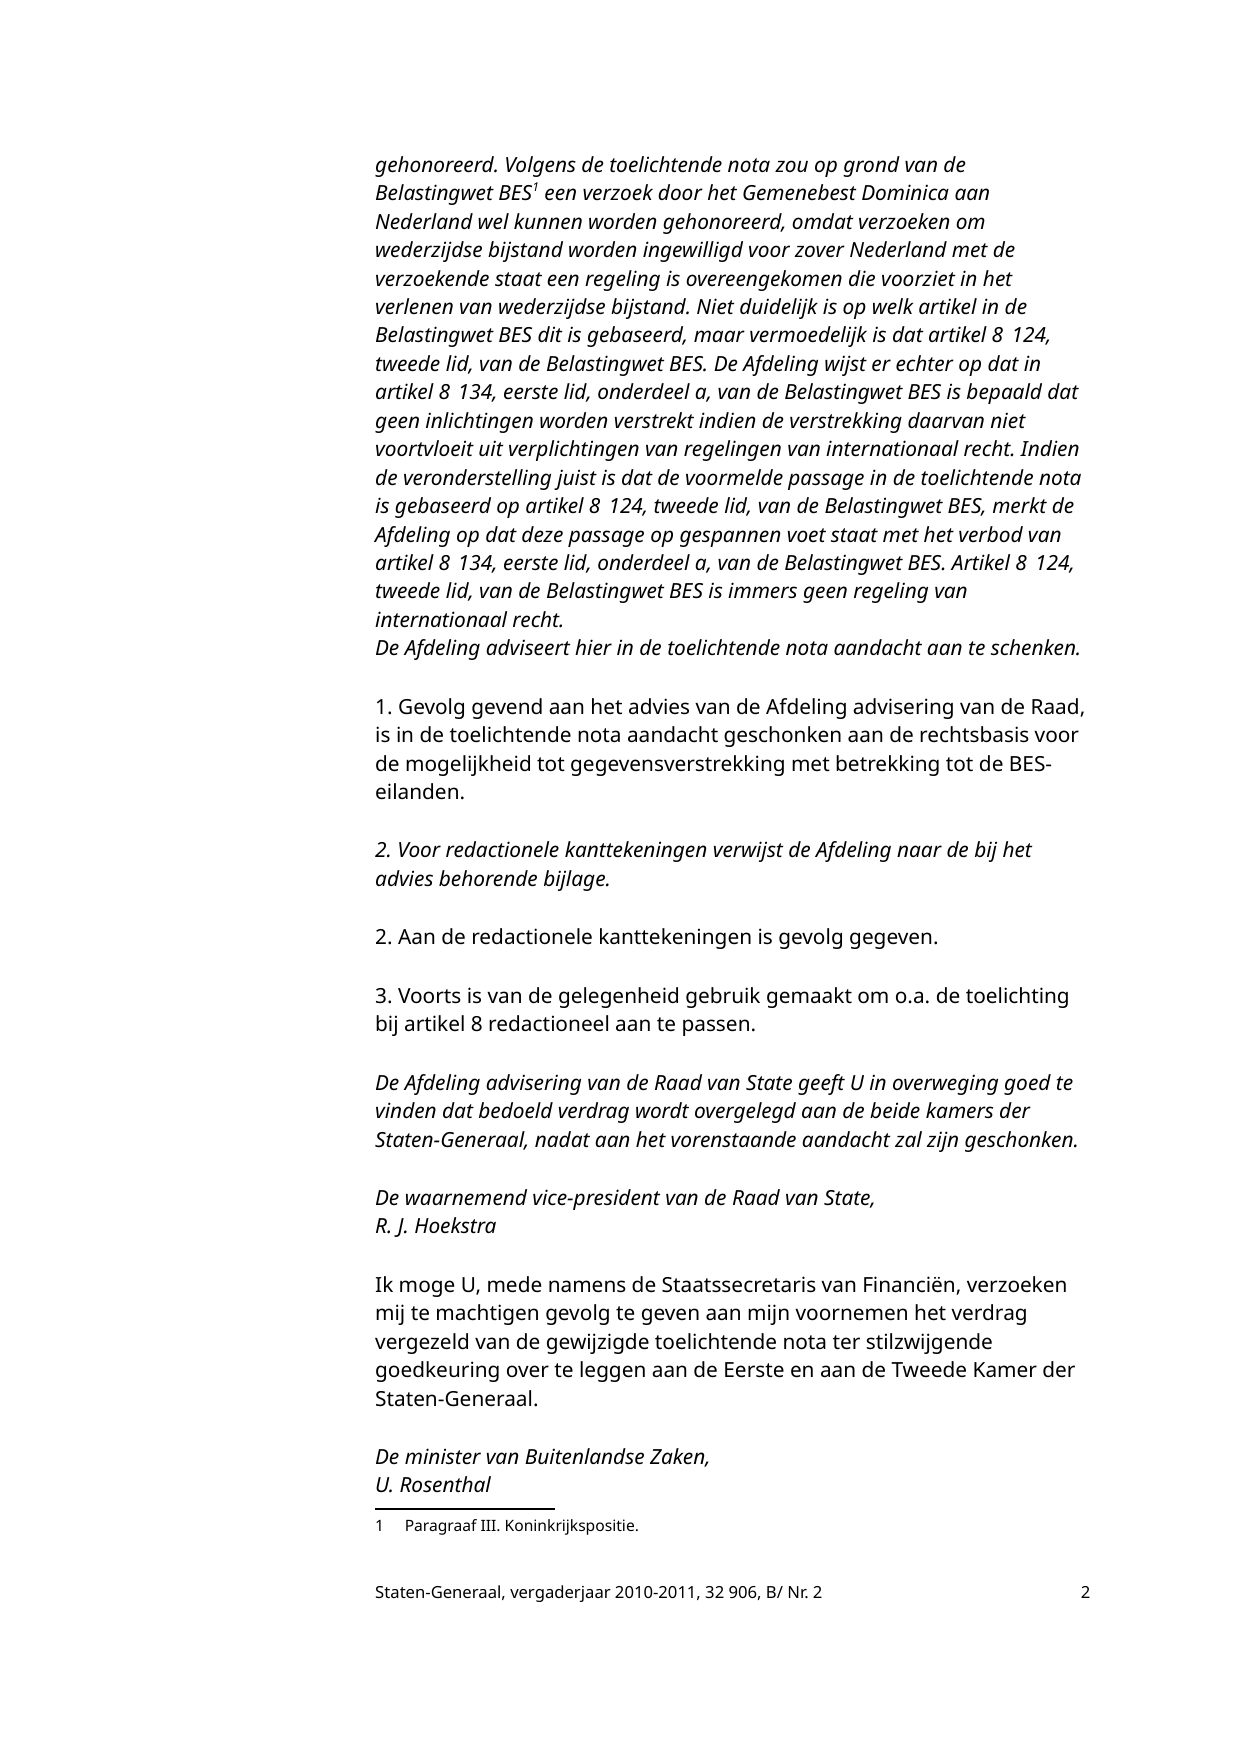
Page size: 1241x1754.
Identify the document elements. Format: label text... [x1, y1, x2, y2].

text De waarnemend vice-president van de Raad van State, [375, 1183, 1090, 1212]
text De Afdeling adviseert hier in de toelichtende nota aandacht aan te schenken. [375, 633, 1090, 662]
text 2. Aan de redactionele kanttekeningen is gevolg gegeven. [375, 922, 1090, 951]
text 3. Voorts is van de gelegenheid gebruik gemaakt om o.a. de toelichting bij artikel 8 redactioneel aan te passen. [375, 981, 1090, 1038]
text Paragraaf III. Koninkrijkspositie. [375, 1508, 1090, 1536]
text gehonoreerd. Volgens de toelichtende nota zou op grond van de Belastingwet BES een verzoek door het Gemenebest Dominica aan Nederland wel kunnen worden gehonoreerd, omdat verzoeken om wederzijdse bijstand worden ingewilligd voor zover Nederland met de verzoekende staat een regeling is overeengekomen die voorziet in het verlenen van wederzijdse bijstand. Niet duidelijk is op welk artikel in de Belastingwet BES dit is gebaseerd, maar vermoedelijk is dat artikel 8 124, tweede lid, van de Belastingwet BES. De Afdeling wijst er echter op dat in artikel 8 134, eerste lid, onderdeel a, van de Belastingwet BES is bepaald dat geen inlichtingen worden verstrekt indien de verstrekking daarvan niet voortvloeit uit verplichtingen van regelingen van internationaal recht. Indien de veronderstelling juist is dat de voormelde passage in de toelichtende nota is gebaseerd op artikel 8 124, tweede lid, van de Belastingwet BES, merkt de Afdeling op dat deze passage op gespannen voet staat met het verbod van artikel 8 134, eerste lid, onderdeel a, van de Belastingwet BES. Artikel 8 124, tweede lid, van de Belastingwet BES is immers geen regeling van internationaal recht. [375, 150, 1090, 633]
text 1. Gevolg gevend aan het advies van de Afdeling advisering van de Raad, is in de toelichtende nota aandacht geschonken aan de rechtsbasis voor de mogelijkheid tot gegevensverstrekking met betrekking tot de BES-eilanden. [375, 692, 1090, 806]
text Ik moge U, mede namens de Staatssecretaris van Financiën, verzoeken mij te machtigen gevolg te geven aan mijn voornemen het verdrag vergezeld van de gewijzigde toelichtende nota ter stilzwijgende goedkeuring over te leggen aan de Eerste en aan de Tweede Kamer der Staten-Generaal. [375, 1270, 1090, 1412]
text De Afdeling advisering van de Raad van State geeft U in overweging goed te vinden dat bedoeld verdrag wordt overgelegd aan de beide kamers der Staten-Generaal, nadat aan het vorenstaande aandacht zal zijn geschonken. [375, 1068, 1090, 1153]
text U. Rosenthal [375, 1471, 1090, 1499]
text 2. Voor redactionele kanttekeningen verwijst de Afdeling naar de bij het advies behorende bijlage. [375, 836, 1090, 892]
text R. J. Hoekstra [375, 1212, 1090, 1240]
text De minister van Buitenlandse Zaken, [375, 1442, 1090, 1471]
